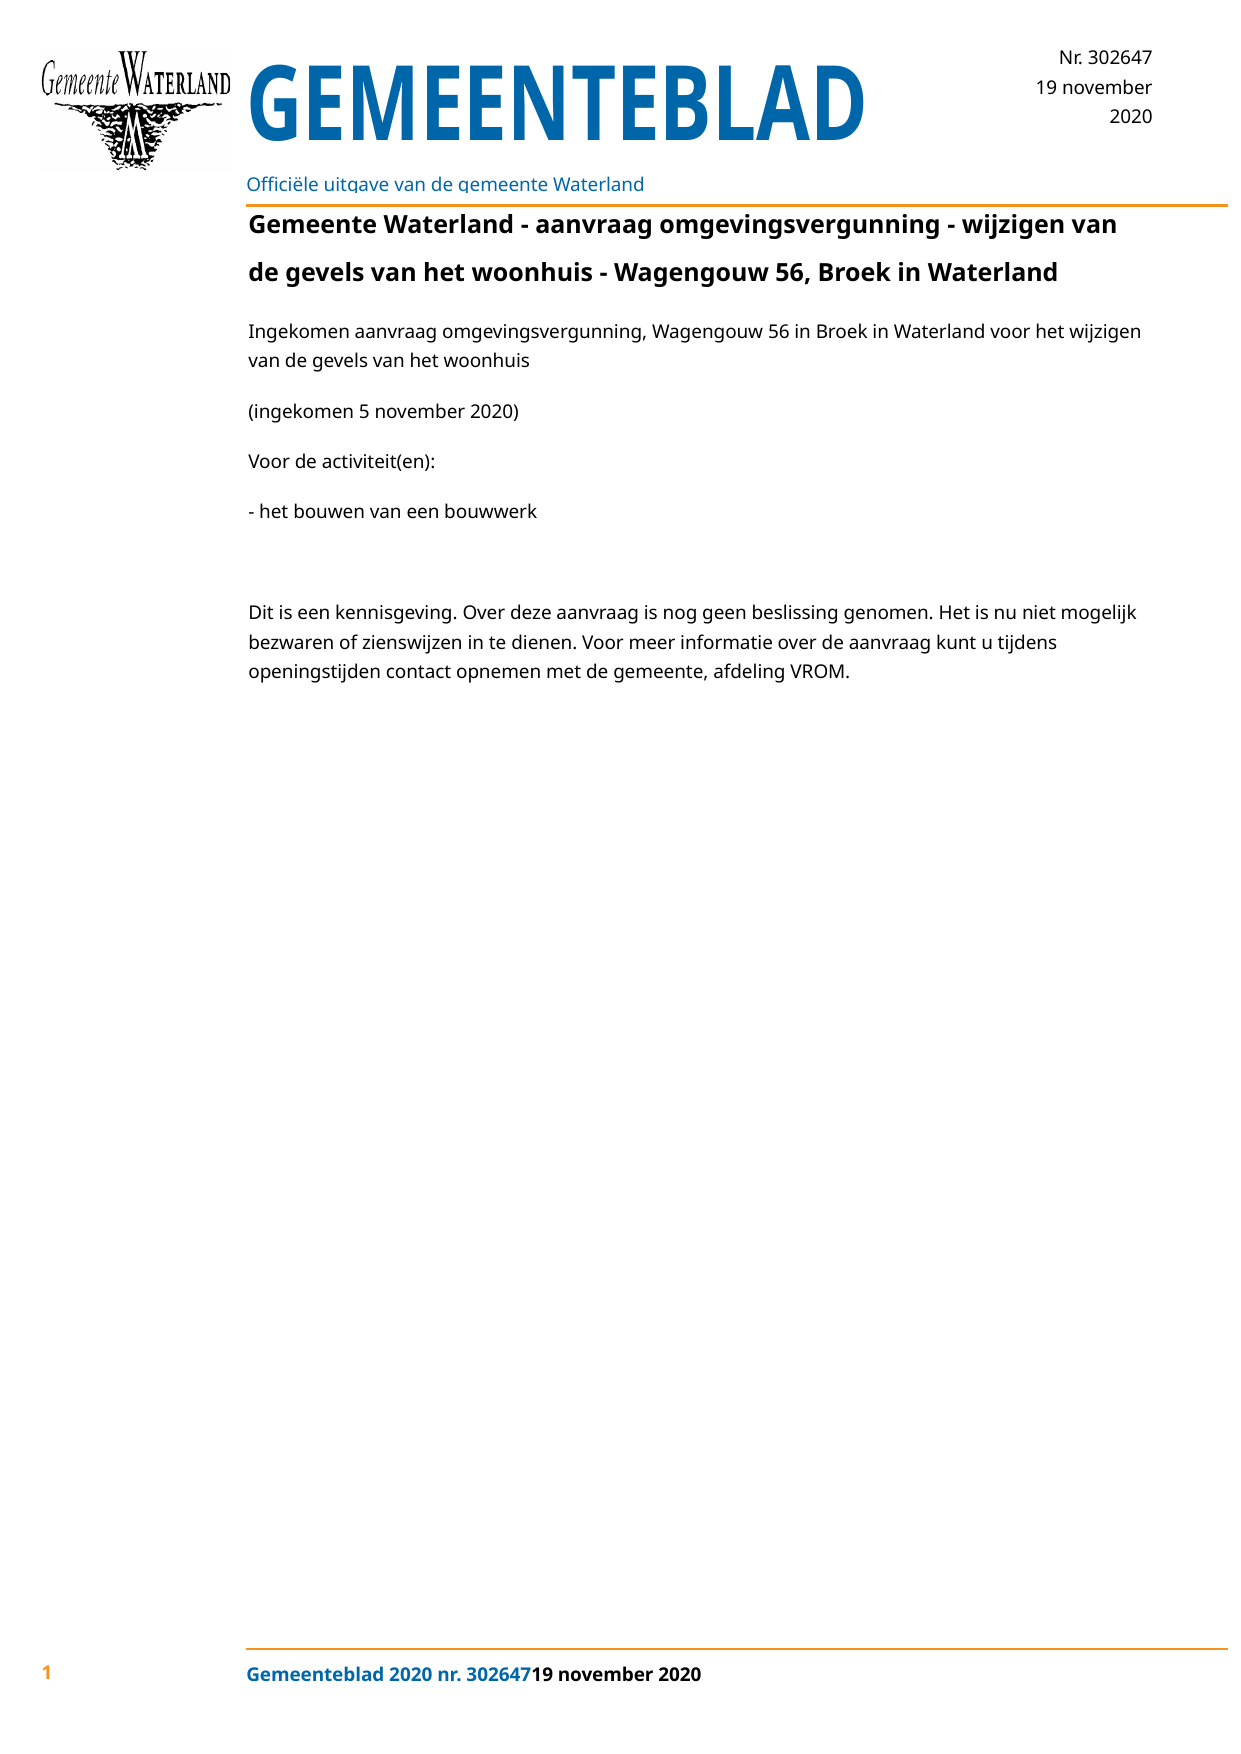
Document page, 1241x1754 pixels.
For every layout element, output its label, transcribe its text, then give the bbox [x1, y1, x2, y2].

text Dit is een kennisgeving. Over deze aanvraag is nog geen beslissing genomen. Het is nu niet mogelijk bezwaren of zienswijzen in te dienen. Voor meer informatie over de aanvraag kunt u tijdens openingstijden contact opnemen met de gemeente, afdeling VROM. [248, 599, 1152, 684]
text Ingekomen aanvraag omgevingsvergunning, Wagengouw 56 in Broek in Waterland voor het wijzigen van de gevels van het woonhuis [248, 318, 1152, 373]
picture [41, 47, 231, 172]
text Gemeente Waterland - aanvraag omgevingsvergunning - wijzigen van de gevels van het woonhuis - Wagengouw 56, Broek in Waterland [248, 207, 1152, 288]
text - het bouwen van een bouwwerk [248, 499, 1152, 524]
text (ingekomen 5 november 2020) [248, 398, 1152, 424]
text Voor de activiteit(en): [248, 448, 1152, 474]
